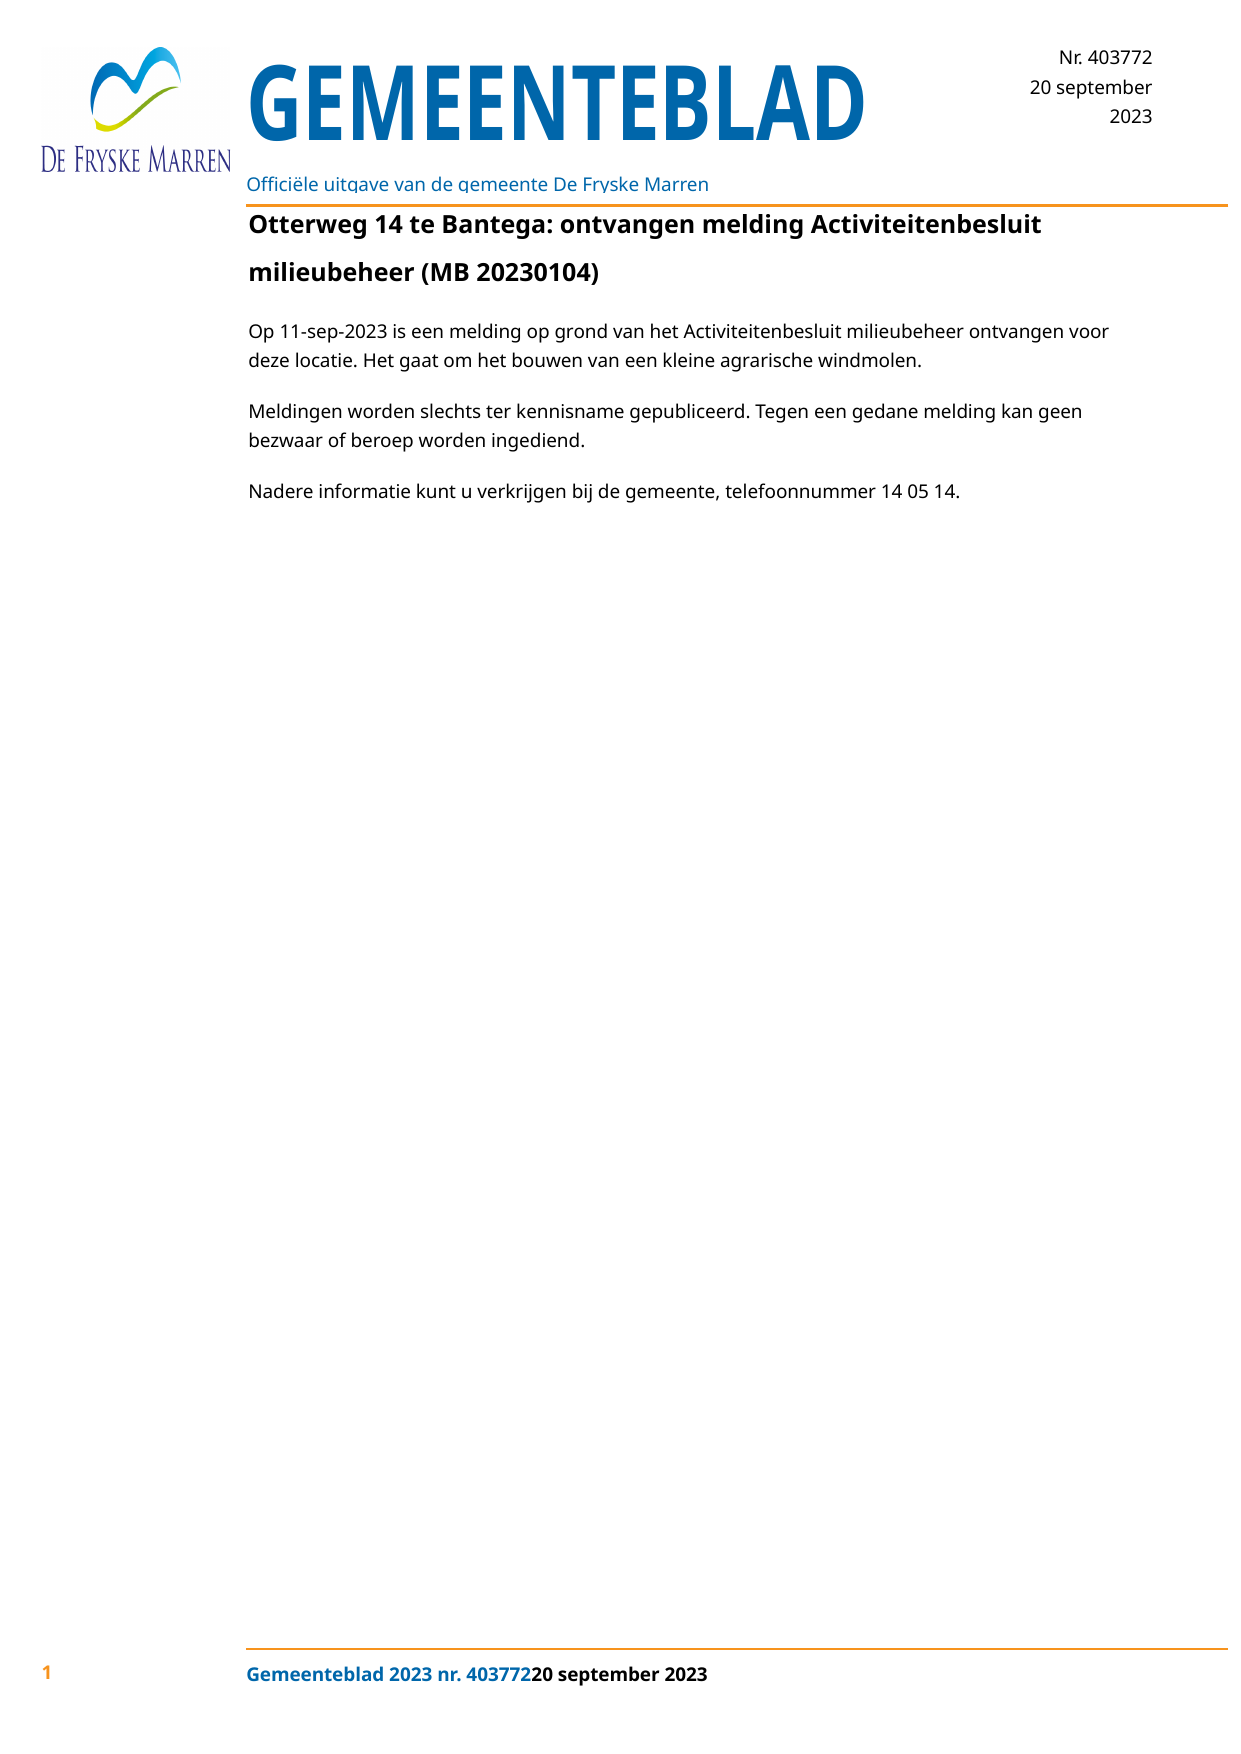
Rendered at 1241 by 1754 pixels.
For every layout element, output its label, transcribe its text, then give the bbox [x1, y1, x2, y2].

text Nadere informatie kunt u verkrijgen bij de gemeente, telefoonnummer 14 05 14. [248, 478, 1152, 504]
text Meldingen worden slechts ter kennisname gepubliceerd. Tegen een gedane melding kan geen bezwaar of beroep worden ingediend. [248, 398, 1152, 453]
text Op 11-sep-2023 is een melding op grond van het Activiteitenbesluit milieubeheer ontvangen voor deze locatie. Het gaat om het bouwen van een kleine agrarische windmolen. [248, 318, 1152, 373]
text Otterweg 14 te Bantega: ontvangen melding Activiteitenbesluit milieubeheer (MB 20230104) [248, 207, 1152, 288]
picture [41, 47, 231, 172]
